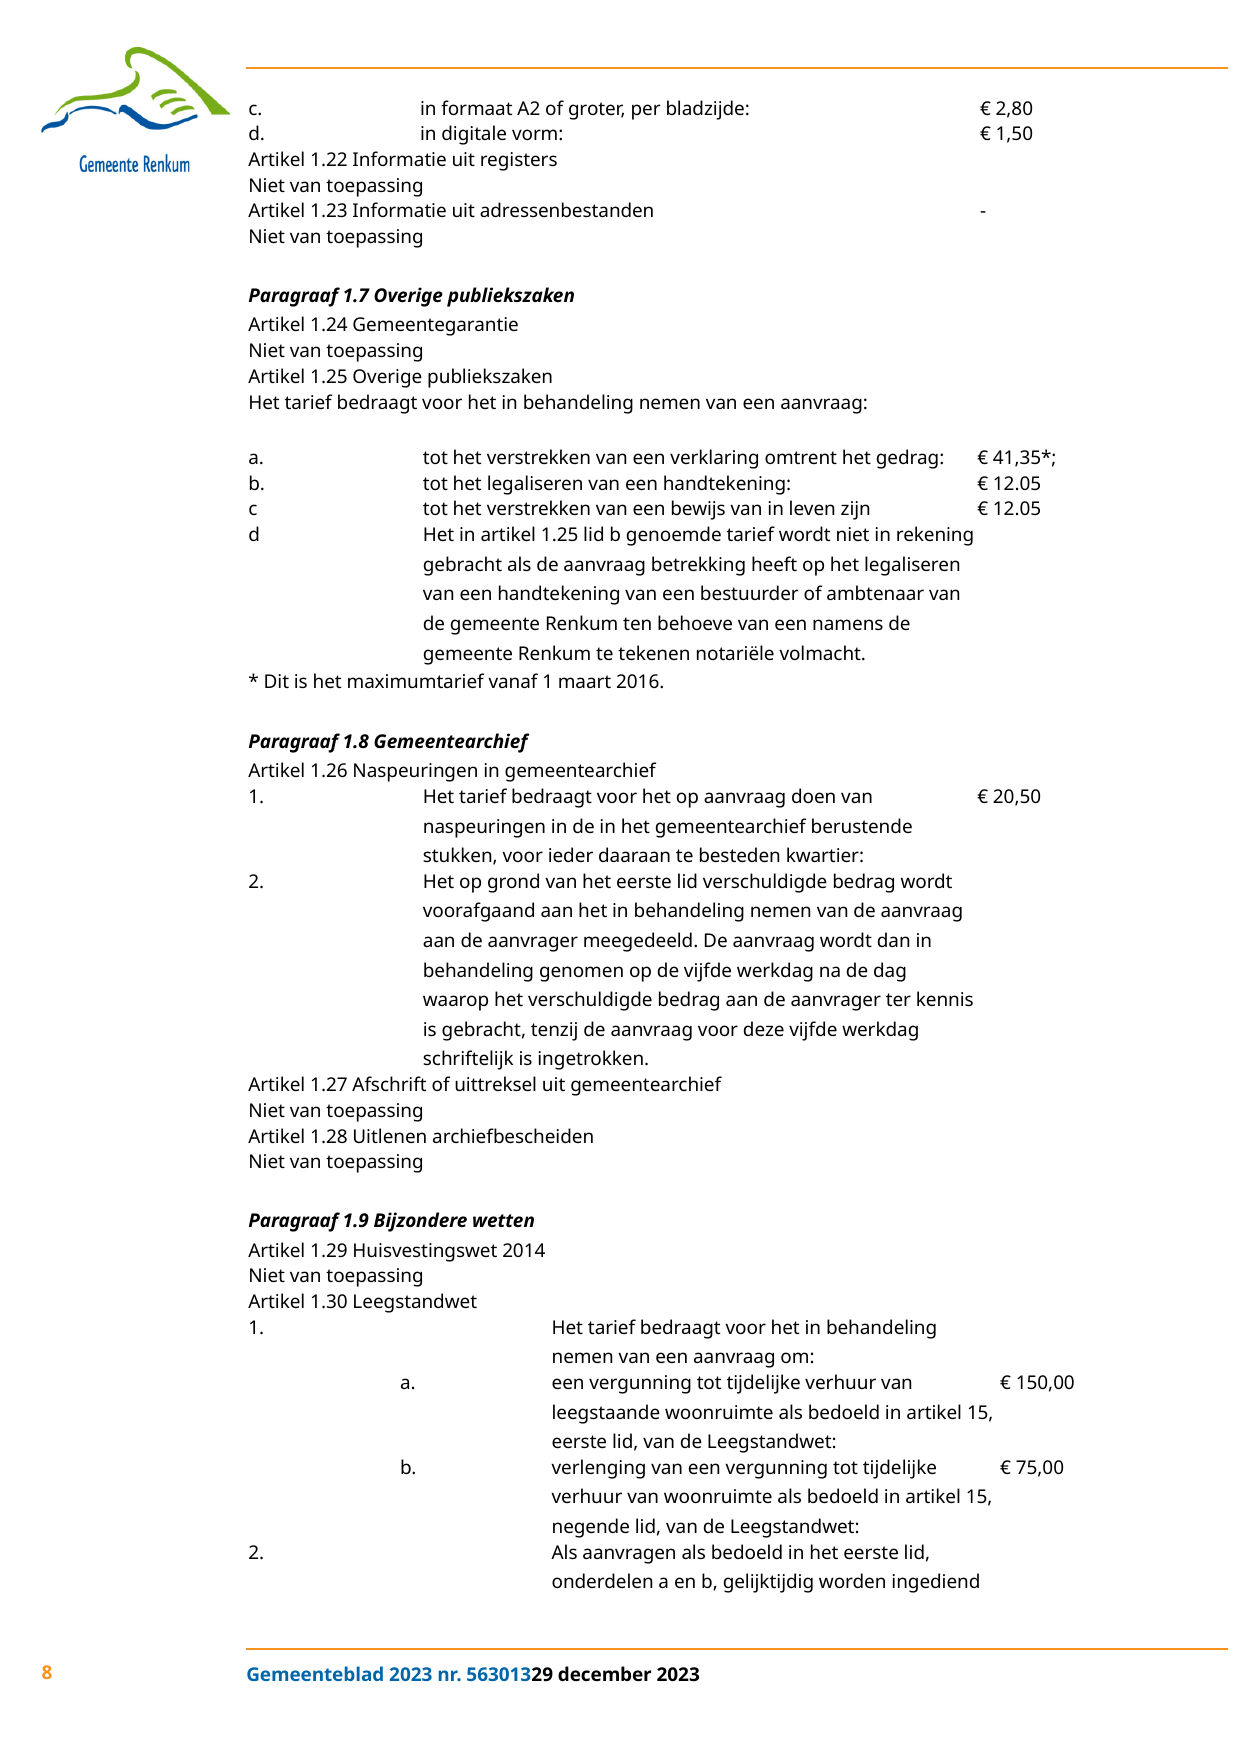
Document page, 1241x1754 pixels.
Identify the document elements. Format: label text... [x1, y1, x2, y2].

table_cell Het op grond van het eerste lid verschuldigde bedrag wordt voorafgaand aan het in behandeling nemen van de aanvraag aan de aanvrager meegedeeld. De aanvraag wordt dan in behandeling genomen op de vijfde werkdag na de dag waarop het verschuldigde bedrag aan de aanvrager ter kennis is gebracht, tenzij de aanvraag voor deze vijfde werkdag schriftelijk is ingetrokken. [423, 868, 977, 1071]
table_cell € 12.05 [977, 496, 1152, 521]
table_cell [977, 363, 1152, 389]
table_cell Artikel 1.30 Leegstandwet [248, 1288, 1000, 1314]
table_cell [977, 868, 1152, 1071]
table_cell € 150,00 [1000, 1369, 1152, 1454]
table_cell [977, 389, 1152, 444]
table_cell [977, 1071, 1152, 1097]
table_cell in digitale vorm: [420, 121, 980, 146]
table_cell Niet van toepassing [248, 224, 980, 249]
table_cell [1000, 1539, 1152, 1594]
table_cell tot het verstrekken van een verklaring omtrent het gedrag: [423, 444, 977, 470]
table_cell Het tarief bedraagt voor het in behandeling nemen van een aanvraag: [248, 389, 977, 444]
table_cell in formaat A2 of groter, per bladzijde: [420, 95, 980, 121]
table_cell [977, 1123, 1152, 1148]
table_cell € 41,35*; [977, 444, 1152, 470]
table_cell [980, 224, 1152, 249]
table_cell c [248, 496, 423, 521]
table_cell [1000, 1314, 1152, 1369]
table_cell [977, 521, 1152, 665]
table_cell d. [248, 121, 420, 146]
text * Dit is het maximumtarief vanaf 1 maart 2016. [248, 669, 1152, 694]
text Paragraaf 1.9 Bijzondere wetten [248, 1207, 1152, 1233]
text Paragraaf 1.8 Gemeentearchief [248, 728, 1152, 753]
table_cell [1000, 1263, 1152, 1288]
table_cell € 20,50 [977, 783, 1152, 868]
table_cell tot het verstrekken van een bewijs van in leven zijn [423, 496, 977, 521]
table_header [1000, 1237, 1152, 1262]
table_cell 1. [248, 783, 423, 868]
table_cell Niet van toepassing [248, 1149, 977, 1174]
table_cell een vergunning tot tijdelijke verhuur van leegstaande woonruimte als bedoeld in artikel 15, eerste lid, van de Leegstandwet: [551, 1369, 1000, 1454]
table_cell Het tarief bedraagt voor het in behandeling nemen van een aanvraag om: [551, 1314, 1000, 1369]
table_cell 1. [248, 1314, 551, 1369]
table_cell a. [248, 444, 423, 470]
table_cell € 2,80 [980, 95, 1152, 121]
table_cell Het tarief bedraagt voor het op aanvraag doen van naspeuringen in de in het gemeentearchief berustende stukken, voor ieder daaraan te besteden kwartier: [423, 783, 977, 868]
table_cell Artikel 1.25 Overige publiekszaken [248, 363, 977, 389]
table_cell tot het legaliseren van een handtekening: [423, 470, 977, 496]
table_cell c. [248, 95, 420, 121]
table_cell [1000, 1288, 1152, 1314]
table_cell [248, 1369, 400, 1454]
table_cell € 12.05 [977, 470, 1152, 496]
table_cell Niet van toepassing [248, 338, 977, 363]
text Paragraaf 1.7 Overige publiekszaken [248, 282, 1152, 308]
table_cell 2. [248, 1539, 551, 1594]
table_header [977, 758, 1152, 783]
table_cell [980, 172, 1152, 198]
table_cell [977, 338, 1152, 363]
table_cell verlenging van een vergunning tot tijdelijke verhuur van woonruimte als bedoeld in artikel 15, negende lid, van de Leegstandwet: [551, 1454, 1000, 1539]
table_cell - [980, 198, 1152, 223]
table_cell Niet van toepassing [248, 172, 980, 198]
table_cell Als aanvragen als bedoeld in het eerste lid, onderdelen a en b, gelijktijdig worden ingediend [551, 1539, 1000, 1594]
table_cell Artikel 1.23 Informatie uit adressenbestanden [248, 198, 980, 223]
table_cell € 1,50 [980, 121, 1152, 146]
table_cell [980, 146, 1152, 172]
table_cell 2. [248, 868, 423, 1071]
table_cell [977, 1149, 1152, 1174]
table_cell a. [400, 1369, 551, 1454]
table_header Artikel 1.29 Huisvestingswet 2014 [248, 1237, 1000, 1262]
table_cell [977, 1097, 1152, 1123]
picture [41, 47, 231, 172]
table_cell b. [248, 470, 423, 496]
table_cell Artikel 1.22 Informatie uit registers [248, 146, 980, 172]
table_cell d [248, 521, 423, 665]
table_header Artikel 1.24 Gemeentegarantie [248, 312, 977, 337]
table_cell b. [400, 1454, 551, 1539]
table_header [977, 312, 1152, 337]
table_cell Het in artikel 1.25 lid b genoemde tarief wordt niet in rekening gebracht als de aanvraag betrekking heeft op het legaliseren van een handtekening van een bestuurder of ambtenaar van de gemeente Renkum ten behoeve van een namens de gemeente Renkum te tekenen notariële volmacht. [423, 521, 977, 665]
table_cell Niet van toepassing [248, 1263, 1000, 1288]
table_cell Artikel 1.28 Uitlenen archiefbescheiden [248, 1123, 977, 1148]
table_header Artikel 1.26 Naspeuringen in gemeentearchief [248, 758, 977, 783]
table_cell Niet van toepassing [248, 1097, 977, 1123]
table_cell [248, 1454, 400, 1539]
table_cell Artikel 1.27 Afschrift of uittreksel uit gemeentearchief [248, 1071, 977, 1097]
table_cell € 75,00 [1000, 1454, 1152, 1539]
